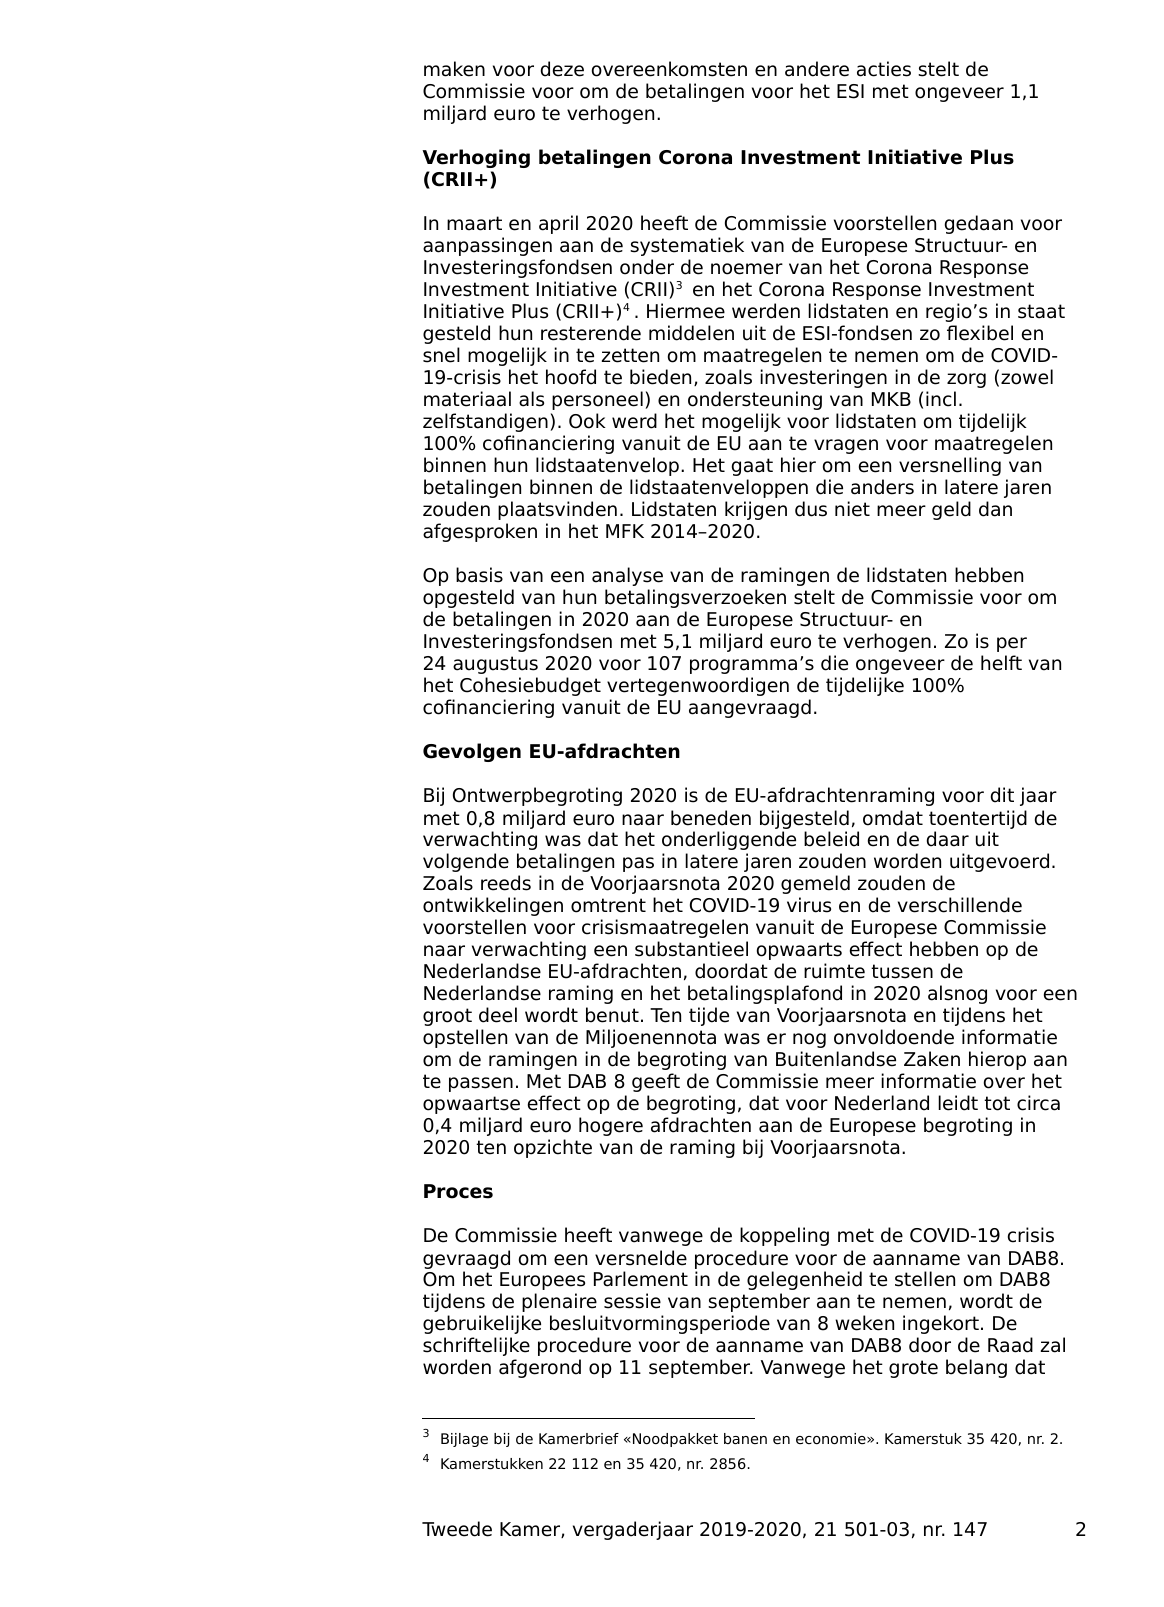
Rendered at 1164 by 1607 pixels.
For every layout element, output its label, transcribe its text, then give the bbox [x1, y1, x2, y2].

subtitle Proces [422, 1181, 1087, 1203]
subtitle Verhoging betalingen Corona Investment Initiative Plus (CRII+) [422, 147, 1087, 191]
text In maart en april 2020 heeft de Commissie voorstellen gedaan voor aanpassingen aan de systematiek van de Europese Structuur- en Investeringsfondsen onder de noemer van het Corona Response Investment Initiative (CRII) en het Corona Response Investment Initiative Plus (CRII+). Hiermee werden lidstaten en regio’s in staat gesteld hun resterende middelen uit de ESI-fondsen zo flexibel en snel mogelijk in te zetten om maatregelen te nemen om de COVID-19-crisis het hoofd te bieden, zoals investeringen in de zorg (zowel materiaal als personeel) en ondersteuning van MKB (incl. zelfstandigen). Ook werd het mogelijk voor lidstaten om tijdelijk 100% cofinanciering vanuit de EU aan te vragen voor maatregelen binnen hun lidstaatenvelop. Het gaat hier om een versnelling van betalingen binnen de lidstaatenveloppen die anders in latere jaren zouden plaatsvinden. Lidstaten krijgen dus niet meer geld dan afgesproken in het MFK 2014–2020. [422, 213, 1087, 543]
text maken voor deze overeenkomsten en andere acties stelt de Commissie voor om de betalingen voor het ESI met ongeveer 1,1 miljard euro te verhogen. [422, 59, 1087, 125]
text De Commissie heeft vanwege de koppeling met de COVID-19 crisis gevraagd om een versnelde procedure voor de aanname van DAB8. Om het Europees Parlement in de gelegenheid te stellen om DAB8 tijdens de plenaire sessie van september aan te nemen, wordt de gebruikelijke besluitvormingsperiode van 8 weken ingekort. De schriftelijke procedure voor de aanname van DAB8 door de Raad zal worden afgerond op 11 september. Vanwege het grote belang dat [422, 1225, 1087, 1379]
text Bij Ontwerpbegroting 2020 is de EU-afdrachtenraming voor dit jaar met 0,8 miljard euro naar beneden bijgesteld, omdat toentertijd de verwachting was dat het onderliggende beleid en de daar uit volgende betalingen pas in latere jaren zouden worden uitgevoerd. Zoals reeds in de Voorjaarsnota 2020 gemeld zouden de ontwikkelingen omtrent het COVID-19 virus en de verschillende voorstellen voor crisismaatregelen vanuit de Europese Commissie naar verwachting een substantieel opwaarts effect hebben op de Nederlandse EU-afdrachten, doordat de ruimte tussen de Nederlandse raming en het betalingsplafond in 2020 alsnog voor een groot deel wordt benut. Ten tijde van Voorjaarsnota en tijdens het opstellen van de Miljoenennota was er nog onvoldoende informatie om de ramingen in de begroting van Buitenlandse Zaken hierop aan te passen. Met DAB 8 geeft de Commissie meer informatie over het opwaartse effect op de begroting, dat voor Nederland leidt tot circa 0,4 miljard euro hogere afdrachten aan de Europese begroting in 2020 ten opzichte van de raming bij Voorjaarsnota. [422, 785, 1087, 1159]
text Op basis van een analyse van de ramingen de lidstaten hebben opgesteld van hun betalingsverzoeken stelt de Commissie voor om de betalingen in 2020 aan de Europese Structuur- en Investeringsfondsen met 5,1 miljard euro te verhogen. Zo is per 24 augustus 2020 voor 107 programma’s die ongeveer de helft van het Cohesiebudget vertegenwoordigen de tijdelijke 100% cofinanciering vanuit de EU aangevraagd. [422, 565, 1087, 719]
subtitle Gevolgen EU-afdrachten [422, 741, 1087, 763]
text Bijlage bij de Kamerbrief «Noodpakket banen en economie». Kamerstuk 35 420, nr. 2. [422, 1427, 1087, 1449]
text Kamerstukken 22 112 en 35 420, nr. 2856. [422, 1452, 1087, 1474]
